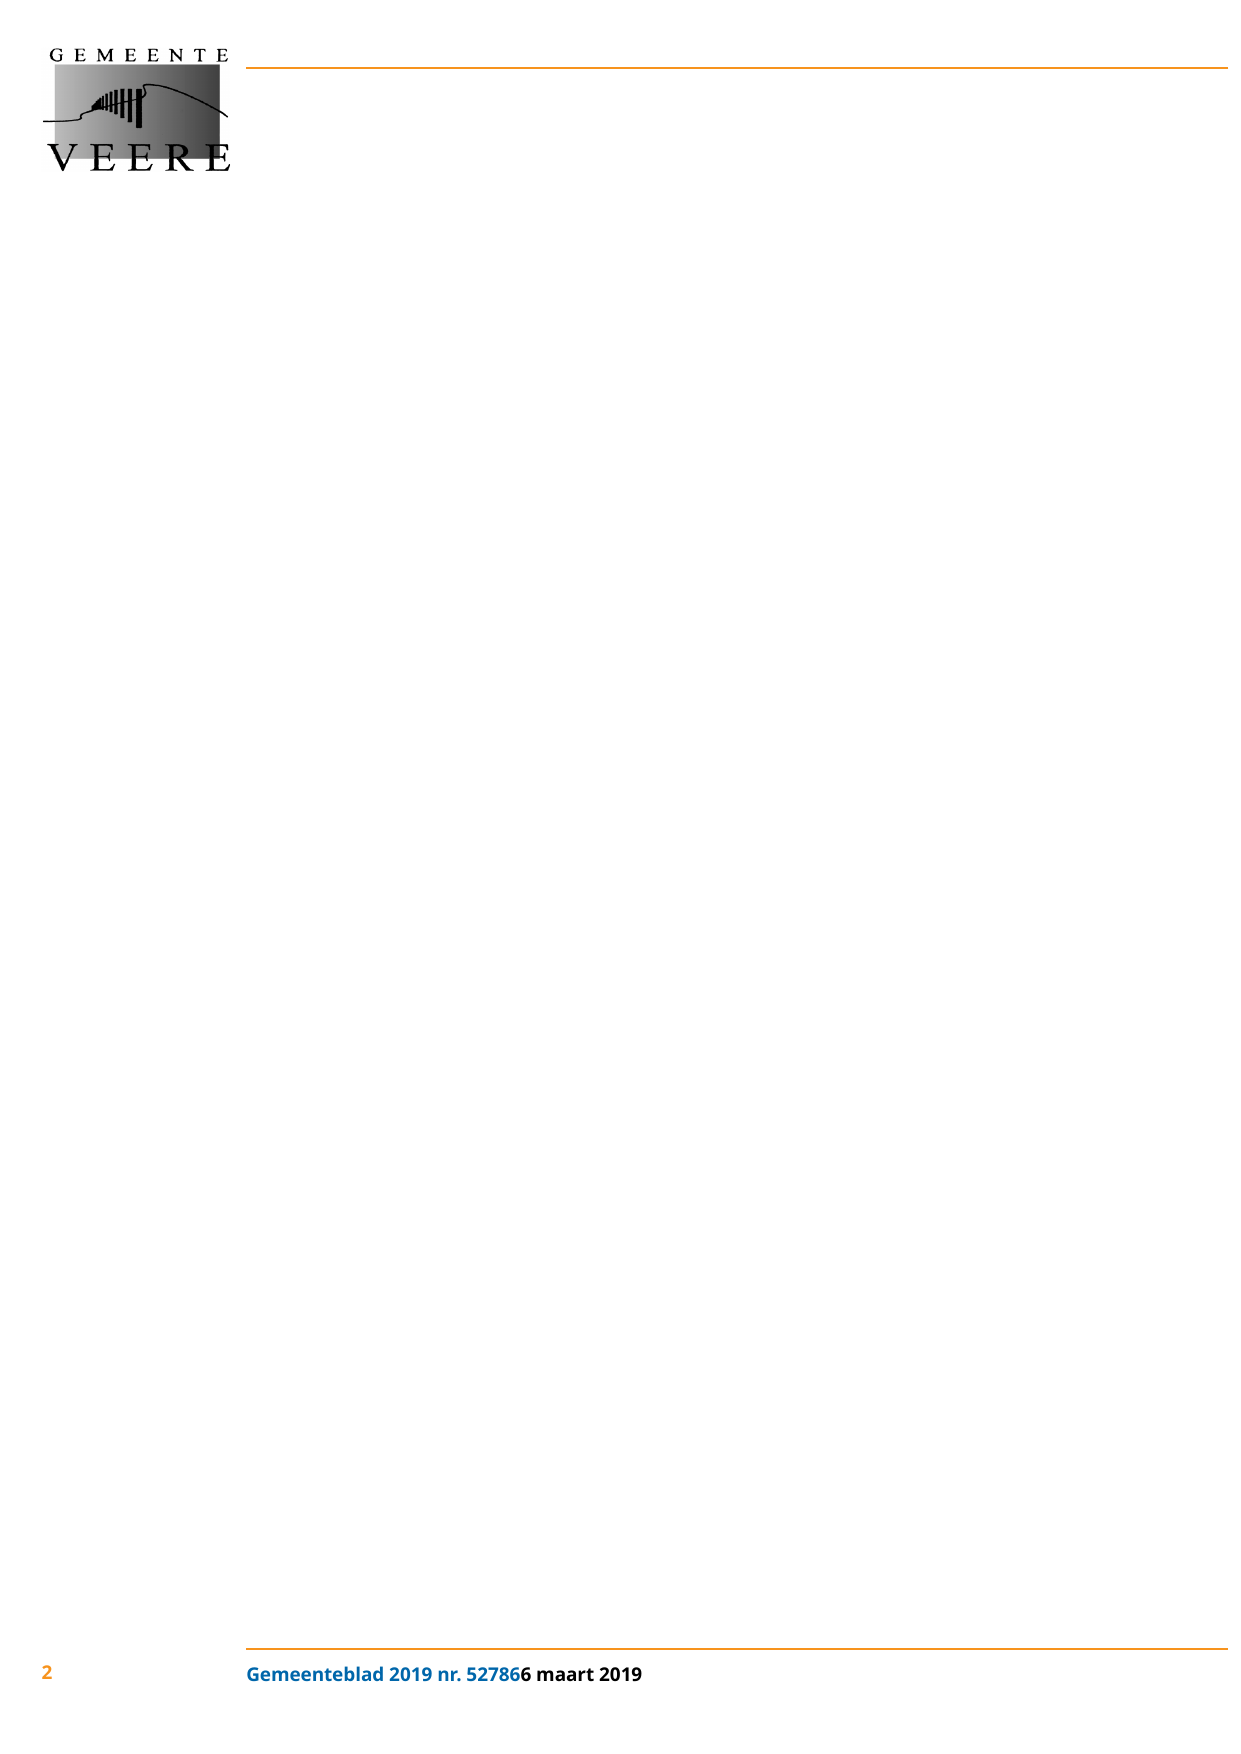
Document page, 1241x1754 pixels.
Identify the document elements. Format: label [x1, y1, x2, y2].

picture [41, 47, 231, 172]
